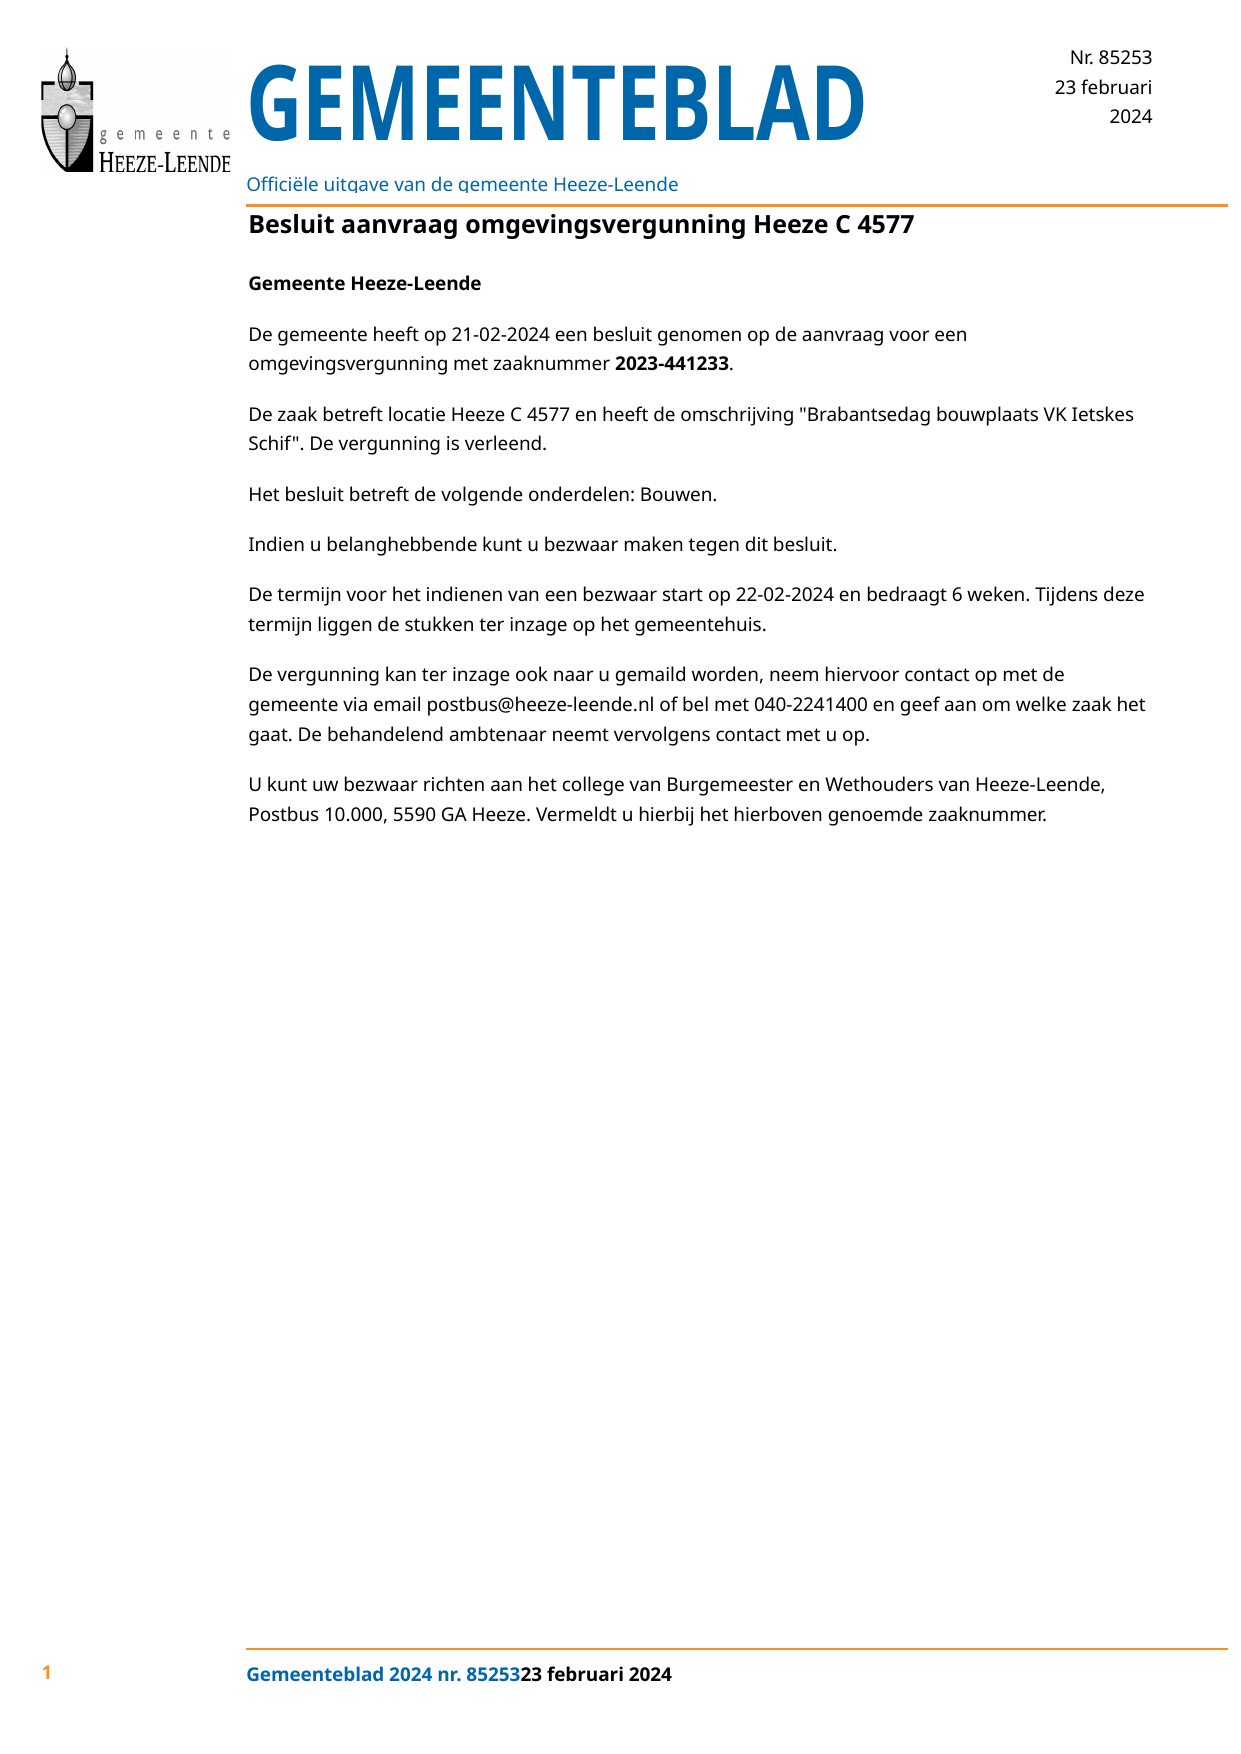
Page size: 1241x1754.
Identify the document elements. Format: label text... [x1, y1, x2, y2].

picture [41, 47, 231, 172]
text De vergunning kan ter inzage ook naar u gemaild worden, neem hiervoor contact op met de gemeente via email postbus@heeze-leende.nl of bel met 040-2241400 en geef aan om welke zaak het gaat. De behandelend ambtenaar neemt vervolgens contact met u op. [248, 662, 1152, 746]
text U kunt uw bezwaar richten aan het college van Burgemeester en Wethouders van Heeze-Leende, Postbus 10.000, 5590 GA Heeze. Vermeldt u hierbij het hierboven genoemde zaaknummer. [248, 771, 1152, 826]
text De zaak betreft locatie Heeze C 4577 en heeft de omschrijving "Brabantsedag bouwplaats VK Ietskes Schif". De vergunning is verleend. [248, 401, 1152, 456]
text De termijn voor het indienen van een bezwaar start op 22-02-2024 en bedraagt 6 weken. Tijdens deze termijn liggen de stukken ter inzage op het gemeentehuis. [248, 582, 1152, 637]
text Besluit aanvraag omgevingsvergunning Heeze C 4577 [248, 207, 1152, 241]
text Gemeente Heeze-Leende [248, 270, 1152, 296]
text De gemeente heeft op 21-02-2024 een besluit genomen op de aanvraag voor een omgevingsvergunning met zaaknummer 2023-441233. [248, 321, 1152, 376]
text Het besluit betreft de volgende onderdelen: Bouwen. [248, 481, 1152, 506]
text Indien u belanghebbende kunt u bezwaar maken tegen dit besluit. [248, 531, 1152, 557]
